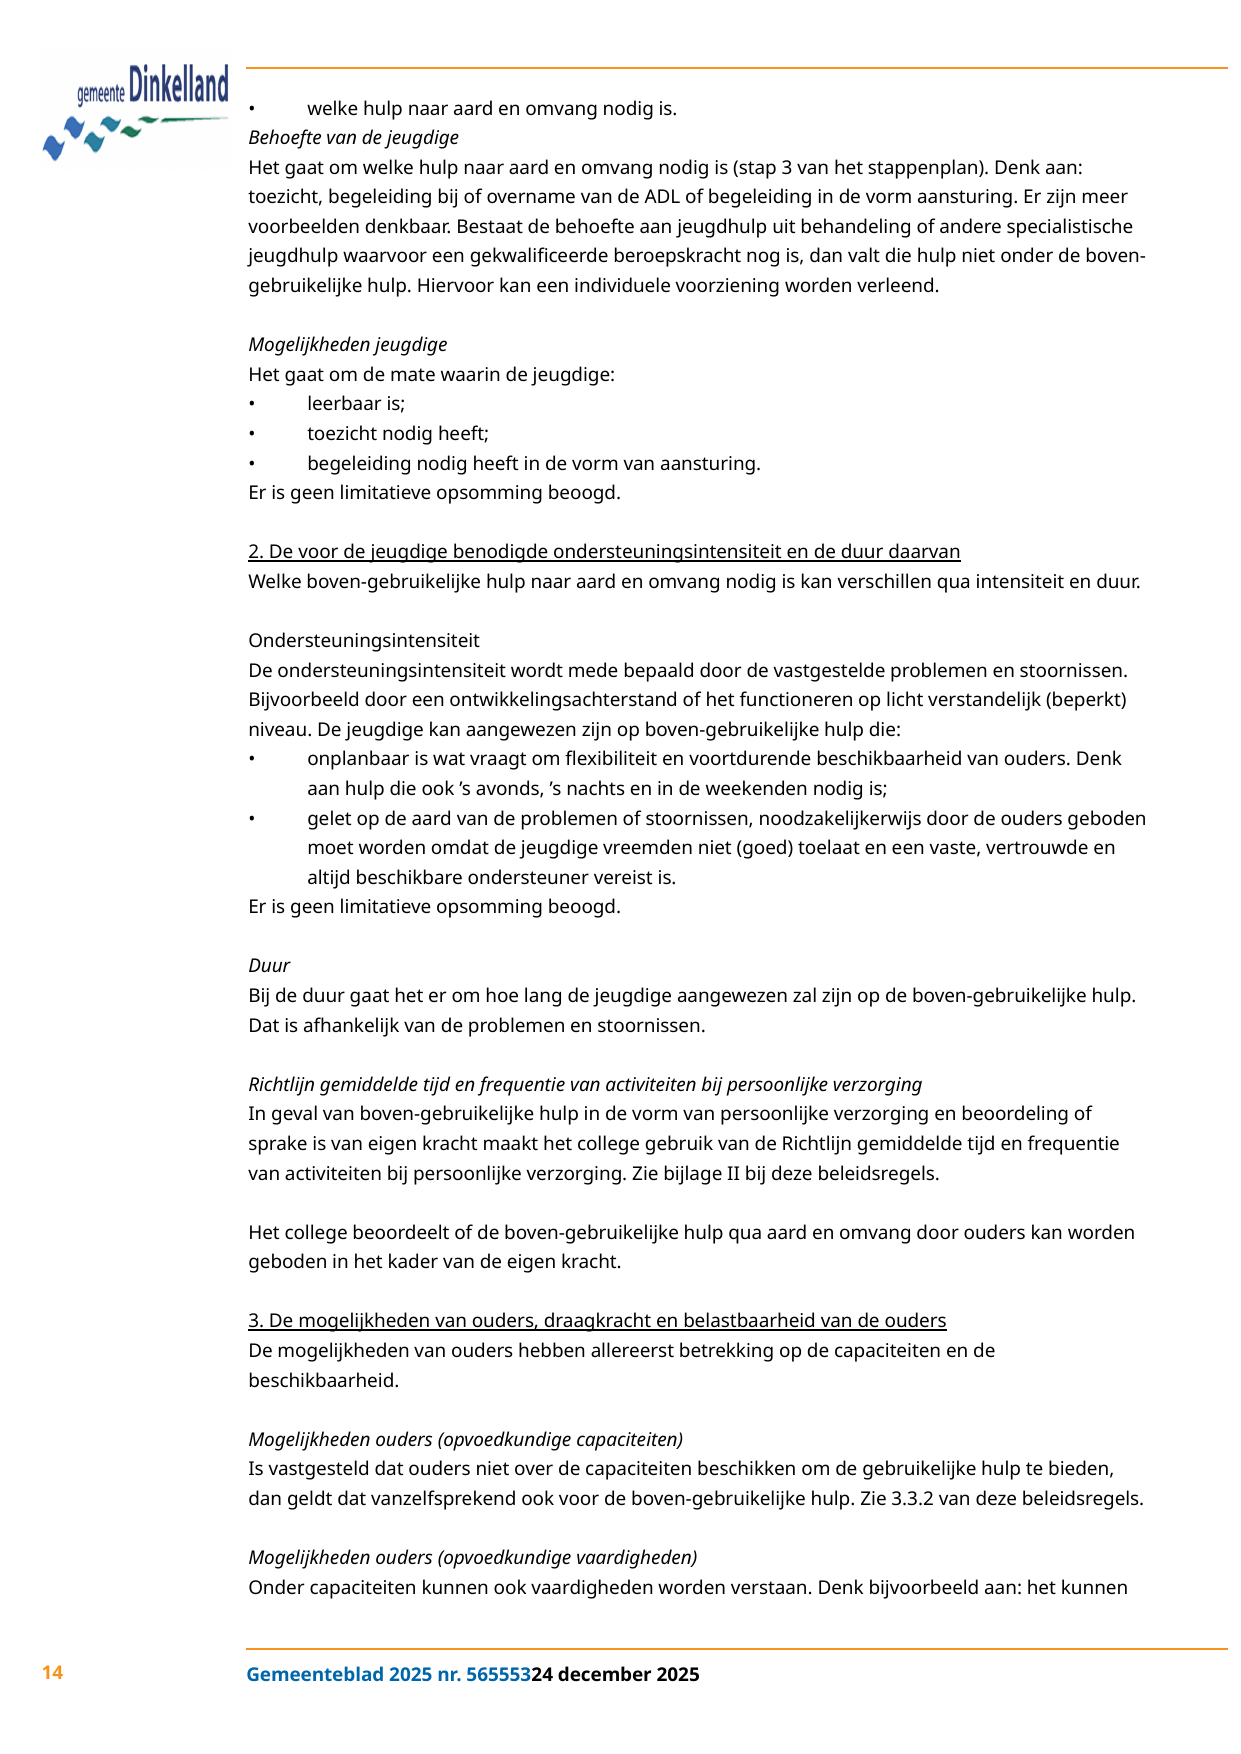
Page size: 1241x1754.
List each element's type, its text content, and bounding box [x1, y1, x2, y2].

text 2. De voor de jeugdige benodigde ondersteuningsintensiteit en de duur daarvan [248, 538, 1152, 564]
list toezicht nodig heeft; [248, 420, 1152, 446]
text Mogelijkheden ouders (opvoedkundige capaciteiten) [248, 1426, 1152, 1452]
text De ondersteuningsintensiteit wordt mede bepaald door de vastgestelde problemen en stoornissen. Bijvoorbeeld door een ontwikkelingsachterstand of het functioneren op licht verstandelijk (beperkt) niveau. De jeugdige kan aangewezen zijn op boven-gebruikelijke hulp die: [248, 657, 1152, 742]
text In geval van boven-gebruikelijke hulp in de vorm van persoonlijke verzorging en beoordeling of sprake is van eigen kracht maakt het college gebruik van de Richtlijn gemiddelde tijd en frequentie van activiteiten bij persoonlijke verzorging. Zie bijlage II bij deze beleidsregels. [248, 1101, 1152, 1186]
list onplanbaar is wat vraagt om flexibiliteit en voortdurende beschikbaarheid van ouders. Denk aan hulp die ook ’s avonds, ’s nachts en in de weekenden nodig is; [248, 746, 1152, 801]
text Ondersteuningsintensiteit [248, 627, 1152, 653]
text Er is geen limitatieve opsomming beoogd. [248, 893, 1152, 919]
text Behoefte van de jeugdige [248, 124, 1152, 150]
text Het gaat om de mate waarin de jeugdige: [248, 361, 1152, 387]
text Mogelijkheden jeugdige [248, 331, 1152, 357]
text Duur [248, 953, 1152, 978]
text Bij de duur gaat het er om hoe lang de jeugdige aangewezen zal zijn op de boven-gebruikelijke hulp. Dat is afhankelijk van de problemen en stoornissen. [248, 982, 1152, 1038]
text Het college beoordeelt of de boven-gebruikelijke hulp qua aard en omvang door ouders kan worden geboden in het kader van de eigen kracht. [248, 1219, 1152, 1274]
text Onder capaciteiten kunnen ook vaardigheden worden verstaan. Denk bijvoorbeeld aan: het kunnen [248, 1574, 1152, 1600]
text Welke boven-gebruikelijke hulp naar aard en omvang nodig is kan verschillen qua intensiteit en duur. [248, 568, 1152, 594]
text Mogelijkheden ouders (opvoedkundige vaardigheden) [248, 1544, 1152, 1570]
list welke hulp naar aard en omvang nodig is. [248, 95, 1152, 121]
text Richtlijn gemiddelde tijd en frequentie van activiteiten bij persoonlijke verzorging [248, 1071, 1152, 1097]
text 3. De mogelijkheden van ouders, draagkracht en belastbaarheid van de ouders [248, 1308, 1152, 1333]
text De mogelijkheden van ouders hebben allereerst betrekking op de capaciteiten en de beschikbaarheid. [248, 1337, 1152, 1393]
list leerbaar is; [248, 391, 1152, 416]
list gelet op de aard van de problemen of stoornissen, noodzakelijkerwijs door de ouders geboden moet worden omdat de jeugdige vreemden niet (goed) toelaat en een vaste, vertrouwde en altijd beschikbare ondersteuner vereist is. [248, 805, 1152, 890]
list begeleiding nodig heeft in de vorm van aansturing. [248, 450, 1152, 476]
text Is vastgesteld dat ouders niet over de capaciteiten beschikken om de gebruikelijke hulp te bieden, dan geldt dat vanzelfsprekend ook voor de boven-gebruikelijke hulp. Zie 3.3.2 van deze beleidsregels. [248, 1456, 1152, 1511]
text Het gaat om welke hulp naar aard en omvang nodig is (stap 3 van het stappenplan). Denk aan: toezicht, begeleiding bij of overname van de ADL of begeleiding in de vorm aansturing. Er zijn meer voorbeelden denkbaar. Bestaat de behoefte aan jeugdhulp uit behandeling of andere specialistische jeugdhulp waarvoor een gekwalificeerde beroepskracht nog is, dan valt die hulp niet onder de boven-gebruikelijke hulp. Hiervoor kan een individuele voorziening worden verleend. [248, 154, 1152, 298]
text Er is geen limitatieve opsomming beoogd. [248, 479, 1152, 505]
picture [41, 47, 231, 172]
